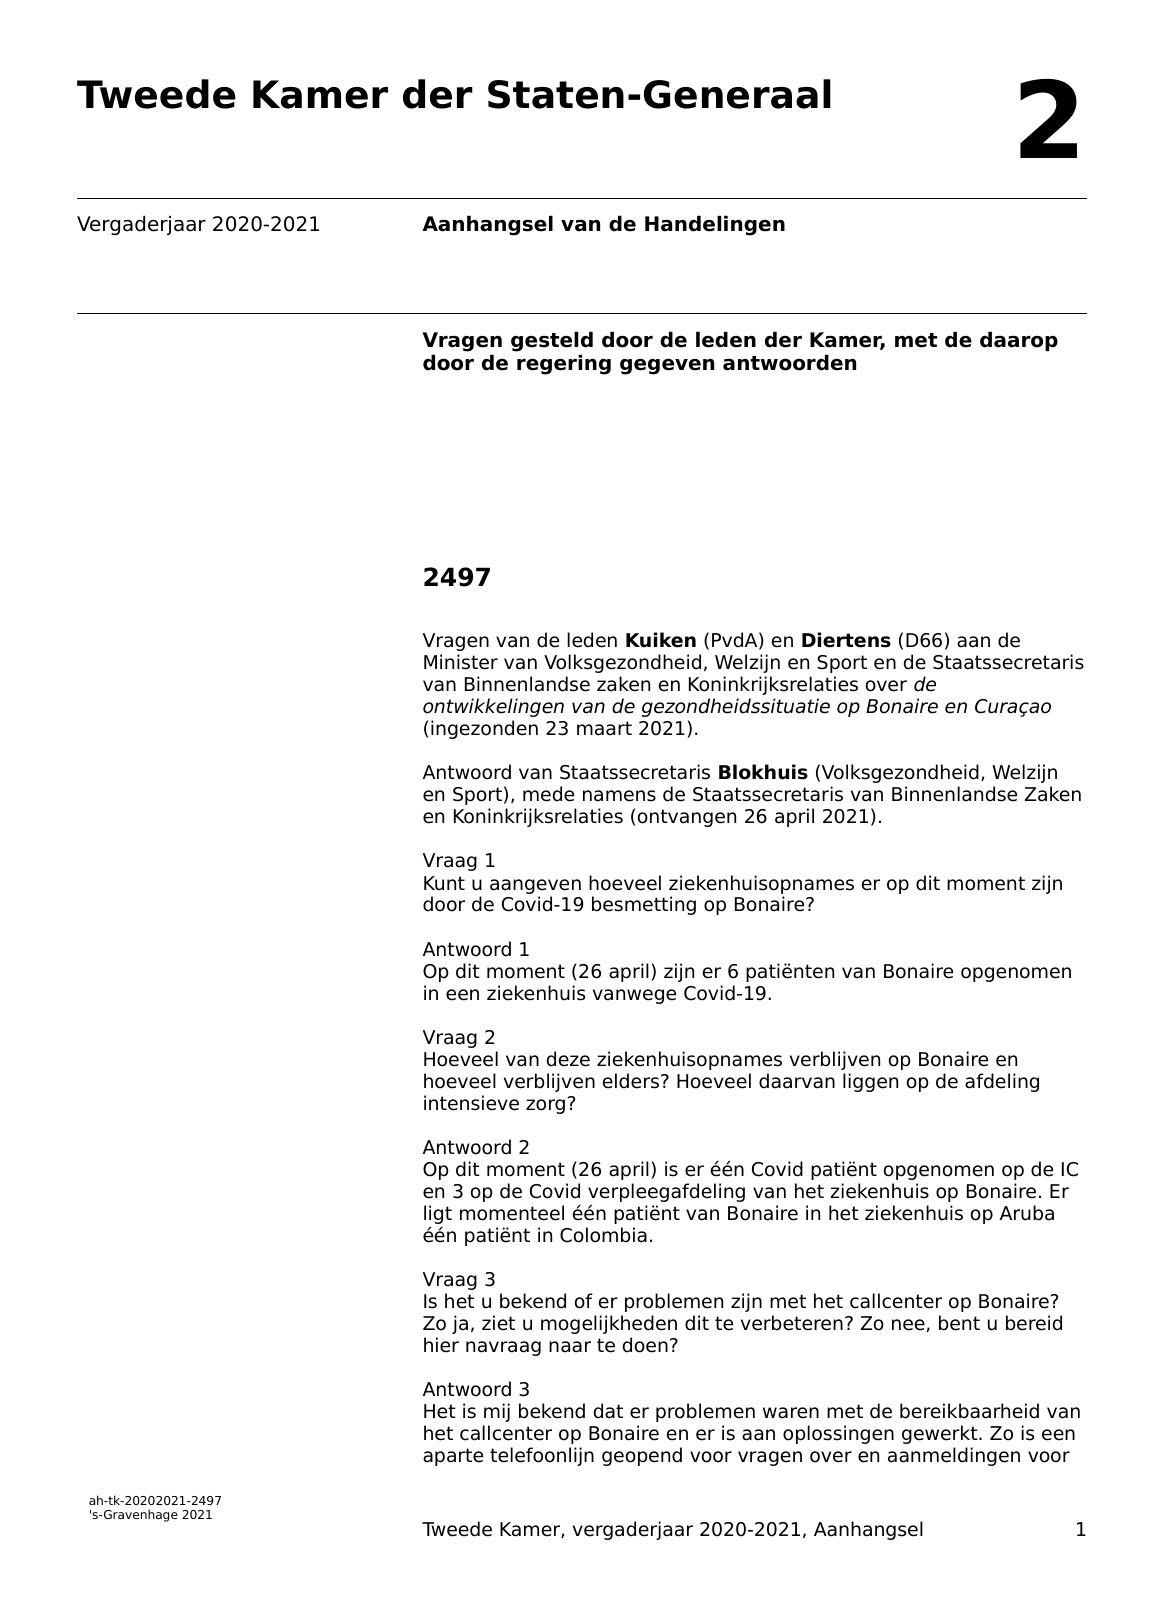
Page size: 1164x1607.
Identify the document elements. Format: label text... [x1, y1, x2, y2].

text Antwoord 2 [422, 1137, 1087, 1159]
text Vraag 3 [422, 1269, 1087, 1291]
text Hoeveel van deze ziekenhuisopnames verblijven op Bonaire en hoeveel verblijven elders? Hoeveel daarvan liggen op de afdeling intensieve zorg? [422, 1049, 1087, 1114]
text Is het u bekend of er problemen zijn met het callcenter op Bonaire? Zo ja, ziet u mogelijkheden dit te verbeteren? Zo nee, bent u bereid hier navraag naar te doen? [422, 1291, 1087, 1357]
text ah-tk-20202021-2497 [88, 1494, 323, 1508]
text Op dit moment (26 april) is er één Covid patiënt opgenomen op de IC en 3 op de Covid verpleegafdeling van het ziekenhuis op Bonaire. Er ligt momenteel één patiënt van Bonaire in het ziekenhuis op Aruba één patiënt in Colombia. [422, 1159, 1087, 1247]
text 2497 [422, 563, 1087, 592]
text Vraag 1 [422, 850, 1087, 872]
text Op dit moment (26 april) zijn er 6 patiënten van Bonaire opgenomen in een ziekenhuis vanwege Covid-19. [422, 961, 1087, 1004]
text Antwoord 1 [422, 938, 1087, 961]
table_cell Aanhangsel van de Handelingen [422, 199, 1087, 313]
table_header 2 [886, 59, 1087, 198]
table_cell [77, 314, 422, 375]
table_cell Vragen gesteld door de leden der Kamer, met de daarop door de regering gegeven antwoorden [422, 314, 1087, 375]
text Kunt u aangeven hoeveel ziekenhuisopnames er op dit moment zijn door de Covid-19 besmetting op Bonaire? [422, 872, 1087, 916]
table_header Tweede Kamer der Staten-Generaal [77, 59, 886, 198]
text Vraag 2 [422, 1027, 1087, 1049]
text Antwoord van Staatssecretaris Blokhuis (Volksgezondheid, Welzijn en Sport), mede namens de Staatssecretaris van Binnenlandse Zaken en Koninkrijksrelaties (ontvangen 26 april 2021). [422, 762, 1087, 828]
text Het is mij bekend dat er problemen waren met de bereikbaarheid van het callcenter op Bonaire en er is aan oplossingen gewerkt. Zo is een aparte telefoonlijn geopend voor vragen over en aanmeldingen voor [422, 1401, 1087, 1467]
text Vragen van de leden Kuiken (PvdA) en Diertens (D66) aan de Minister van Volksgezondheid, Welzijn en Sport en de Staatssecretaris van Binnenlandse zaken en Koninkrijksrelaties over de ontwikkelingen van de gezondheidssituatie op Bonaire en Curaçao (ingezonden 23 maart 2021). [422, 630, 1087, 740]
text 's-Gravenhage 2021 [88, 1508, 323, 1522]
text Antwoord 3 [422, 1379, 1087, 1401]
table_cell Vergaderjaar 2020-2021 [77, 199, 422, 313]
